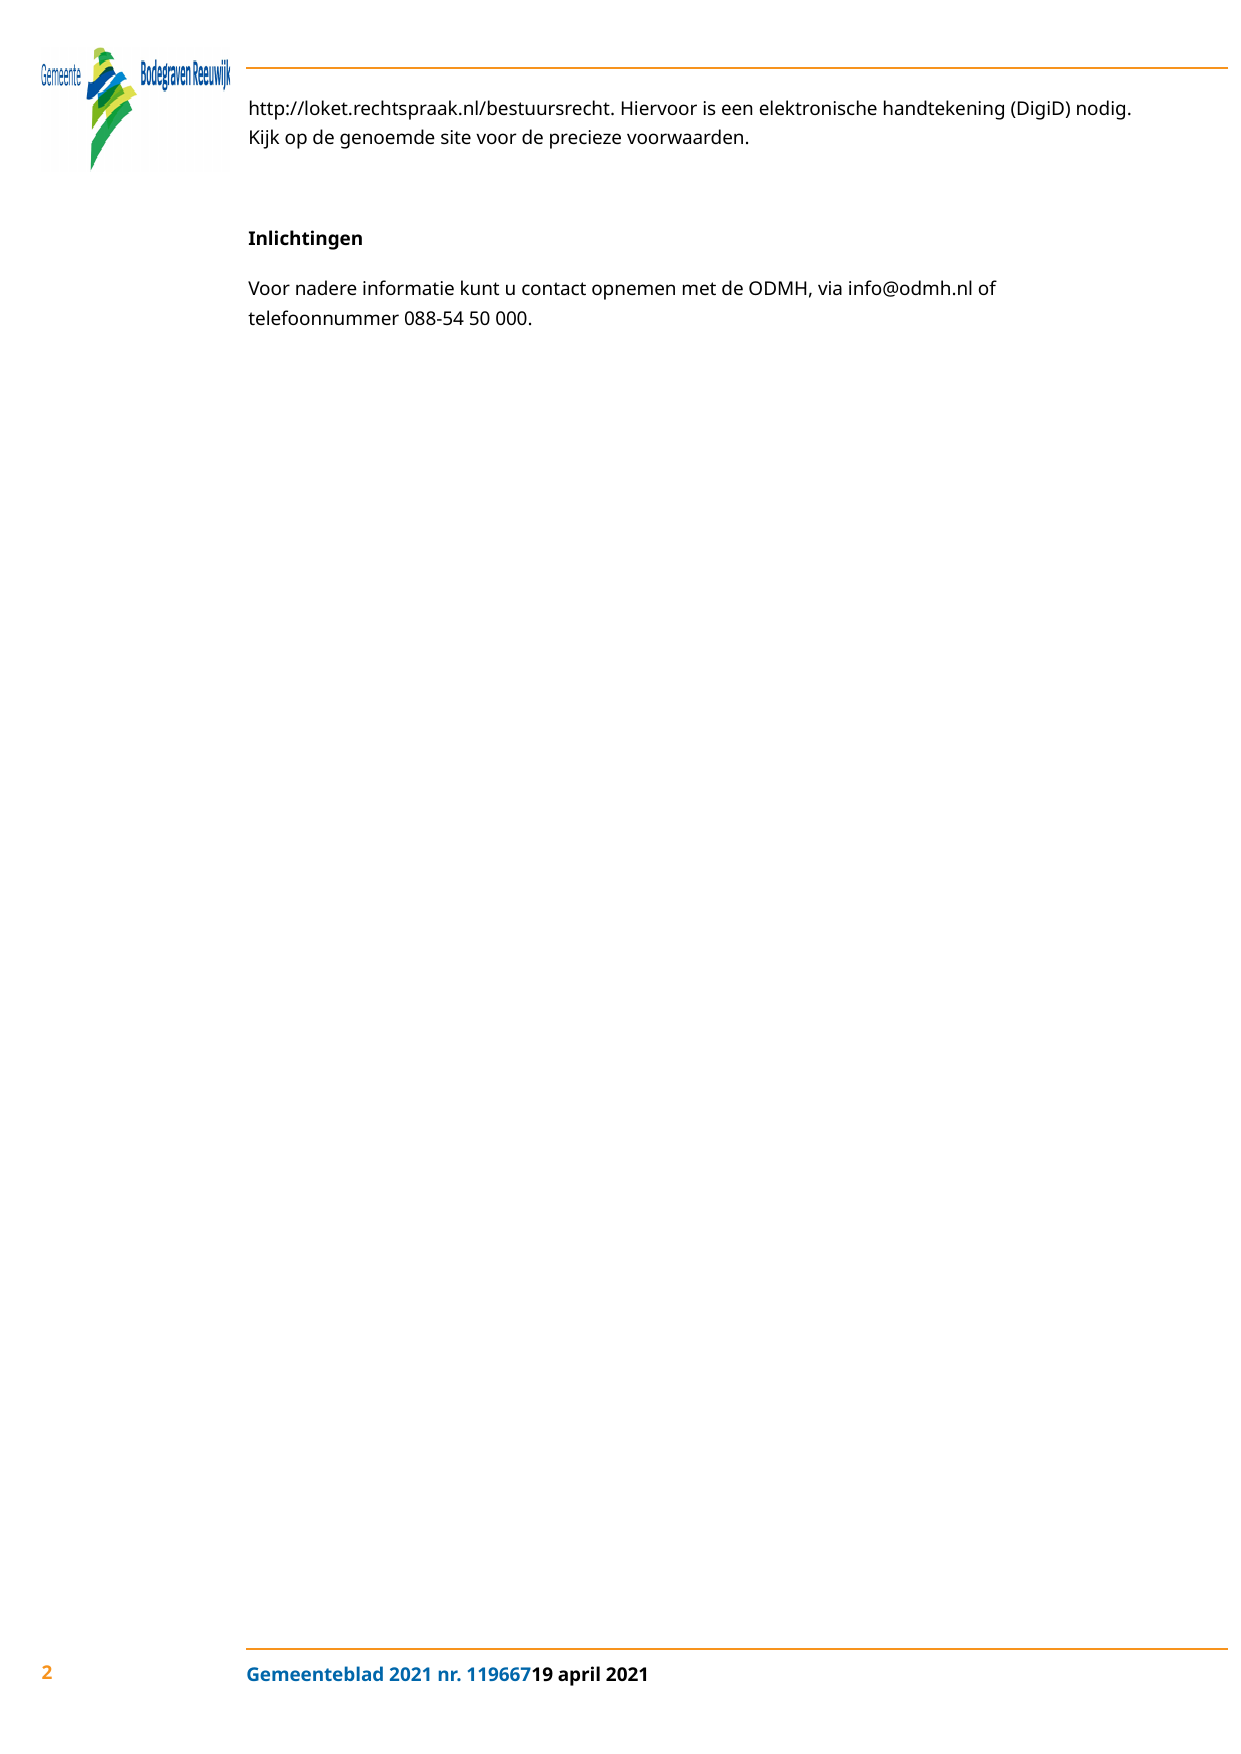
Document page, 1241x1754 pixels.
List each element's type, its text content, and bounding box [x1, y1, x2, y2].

text Inlichtingen [248, 225, 1152, 251]
picture [41, 47, 231, 172]
text Voor nadere informatie kunt u contact opnemen met de ODMH, via info@odmh.nl of telefoonnummer 088-54 50 000. [248, 276, 1152, 331]
text http://loket.rechtspraak.nl/bestuursrecht. Hiervoor is een elektronische handtekening (DigiD) nodig. Kijk op de genoemde site voor de precieze voorwaarden. [248, 95, 1152, 150]
